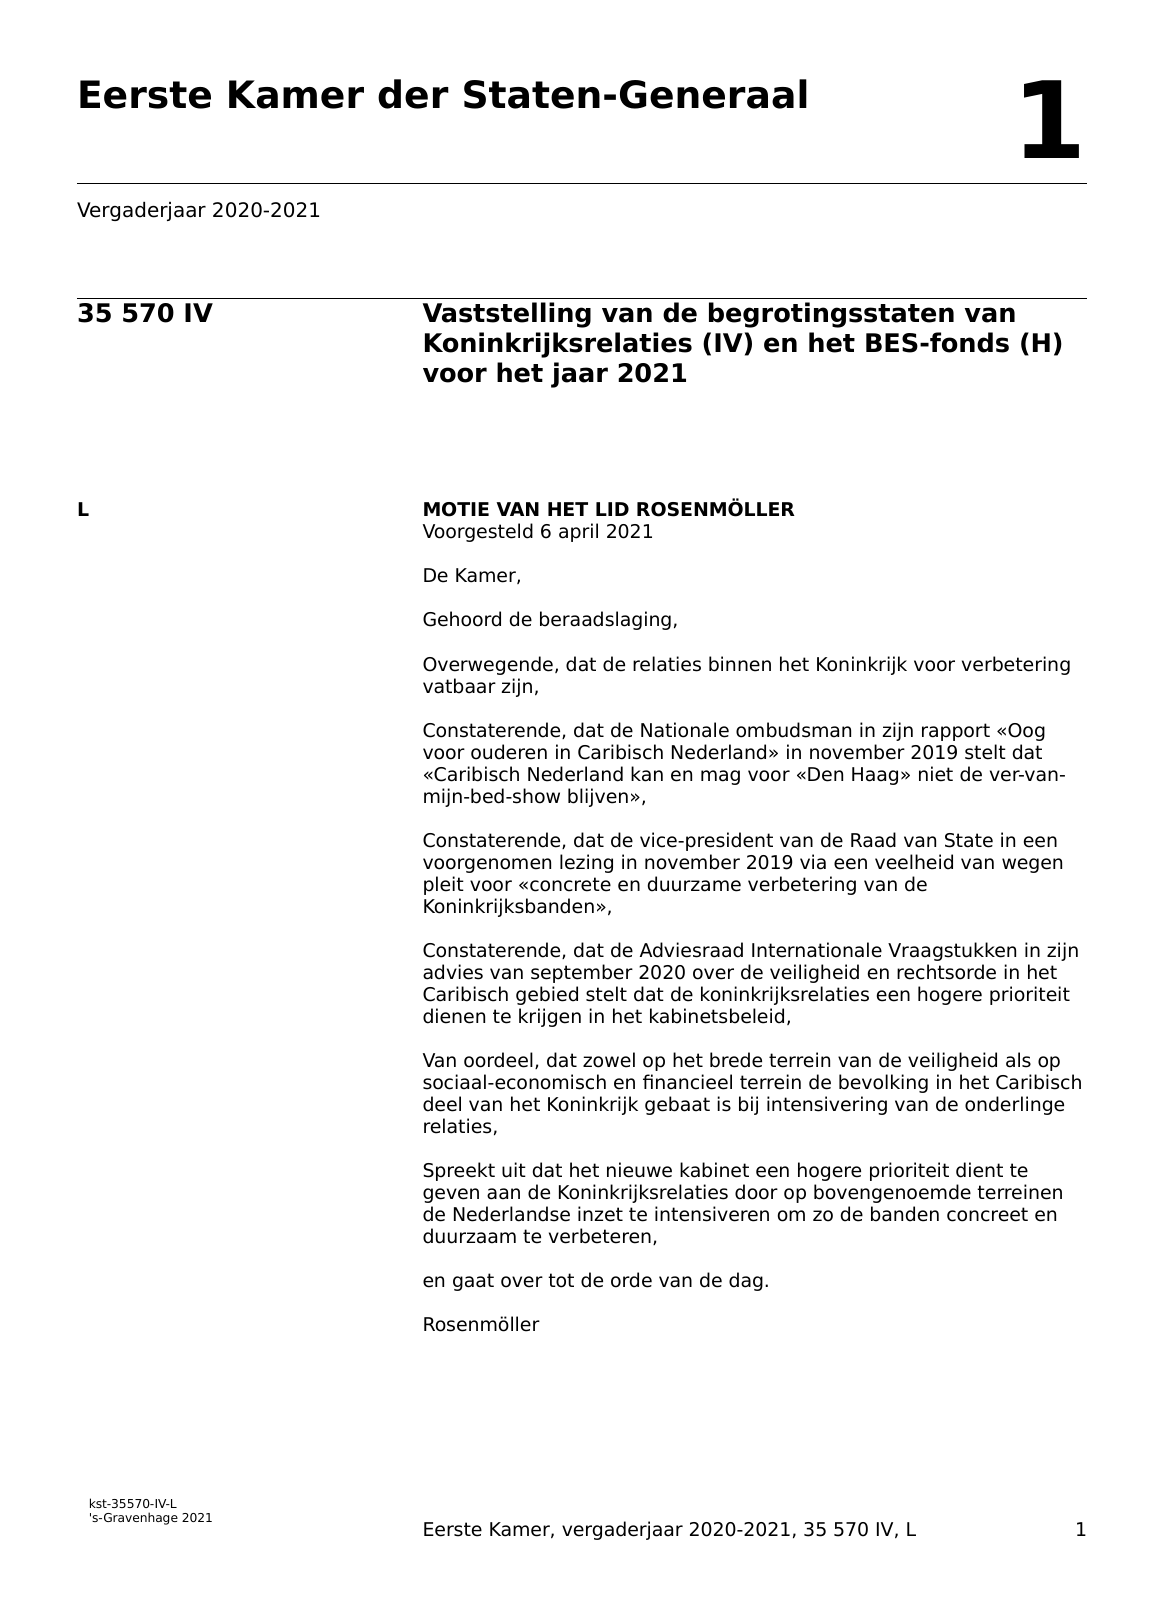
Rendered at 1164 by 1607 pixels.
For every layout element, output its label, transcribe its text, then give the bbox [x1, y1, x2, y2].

text kst-35570-IV-L [88, 1497, 323, 1511]
text Rosenmöller [422, 1314, 1087, 1336]
subtitle 35 570 IV Vaststelling van de begrotingsstaten van Koninkrijksrelaties (IV) en het BES-fonds (H) voor het jaar 2021 [77, 299, 1087, 388]
text Spreekt uit dat het nieuwe kabinet een hogere prioriteit dient te geven aan de Koninkrijksrelaties door op bovengenoemde terreinen de Nederlandse inzet te intensiveren om zo de banden concreet en duurzaam te verbeteren, [422, 1160, 1087, 1248]
text Overwegende, dat de relaties binnen het Koninkrijk voor verbetering vatbaar zijn, [422, 653, 1087, 697]
subtitle L MOTIE VAN HET LID ROSENMÖLLER [77, 499, 1087, 521]
text Constaterende, dat de Nationale ombudsman in zijn rapport «Oog voor ouderen in Caribisch Nederland» in november 2019 stelt dat «Caribisch Nederland kan en mag voor «Den Haag» niet de ver-van-mijn-bed-show blijven», [422, 720, 1087, 808]
text Constaterende, dat de vice-president van de Raad van State in een voorgenomen lezing in november 2019 via een veelheid van wegen pleit voor «concrete en duurzame verbetering van de Koninkrijksbanden», [422, 830, 1087, 918]
text Van oordeel, dat zowel op het brede terrein van de veiligheid als op sociaal-economisch en financieel terrein de bevolking in het Caribisch deel van het Koninkrijk gebaat is bij intensivering van de onderlinge relaties, [422, 1050, 1087, 1138]
text Constaterende, dat de Adviesraad Internationale Vraagstukken in zijn advies van september 2020 over de veiligheid en rechtsorde in het Caribisch gebied stelt dat de koninkrijksrelaties een hogere prioriteit dienen te krijgen in het kabinetsbeleid, [422, 940, 1087, 1028]
text Gehoord de beraadslaging, [422, 609, 1087, 631]
text en gaat over tot de orde van de dag. [422, 1270, 1087, 1292]
table_header Eerste Kamer der Staten-Generaal [77, 59, 886, 183]
table_header 1 [886, 59, 1087, 183]
text 's-Gravenhage 2021 [88, 1511, 323, 1525]
text Voorgesteld 6 april 2021 [422, 521, 1087, 543]
text De Kamer, [422, 565, 1087, 587]
table_cell Vergaderjaar 2020-2021 [77, 184, 1087, 298]
